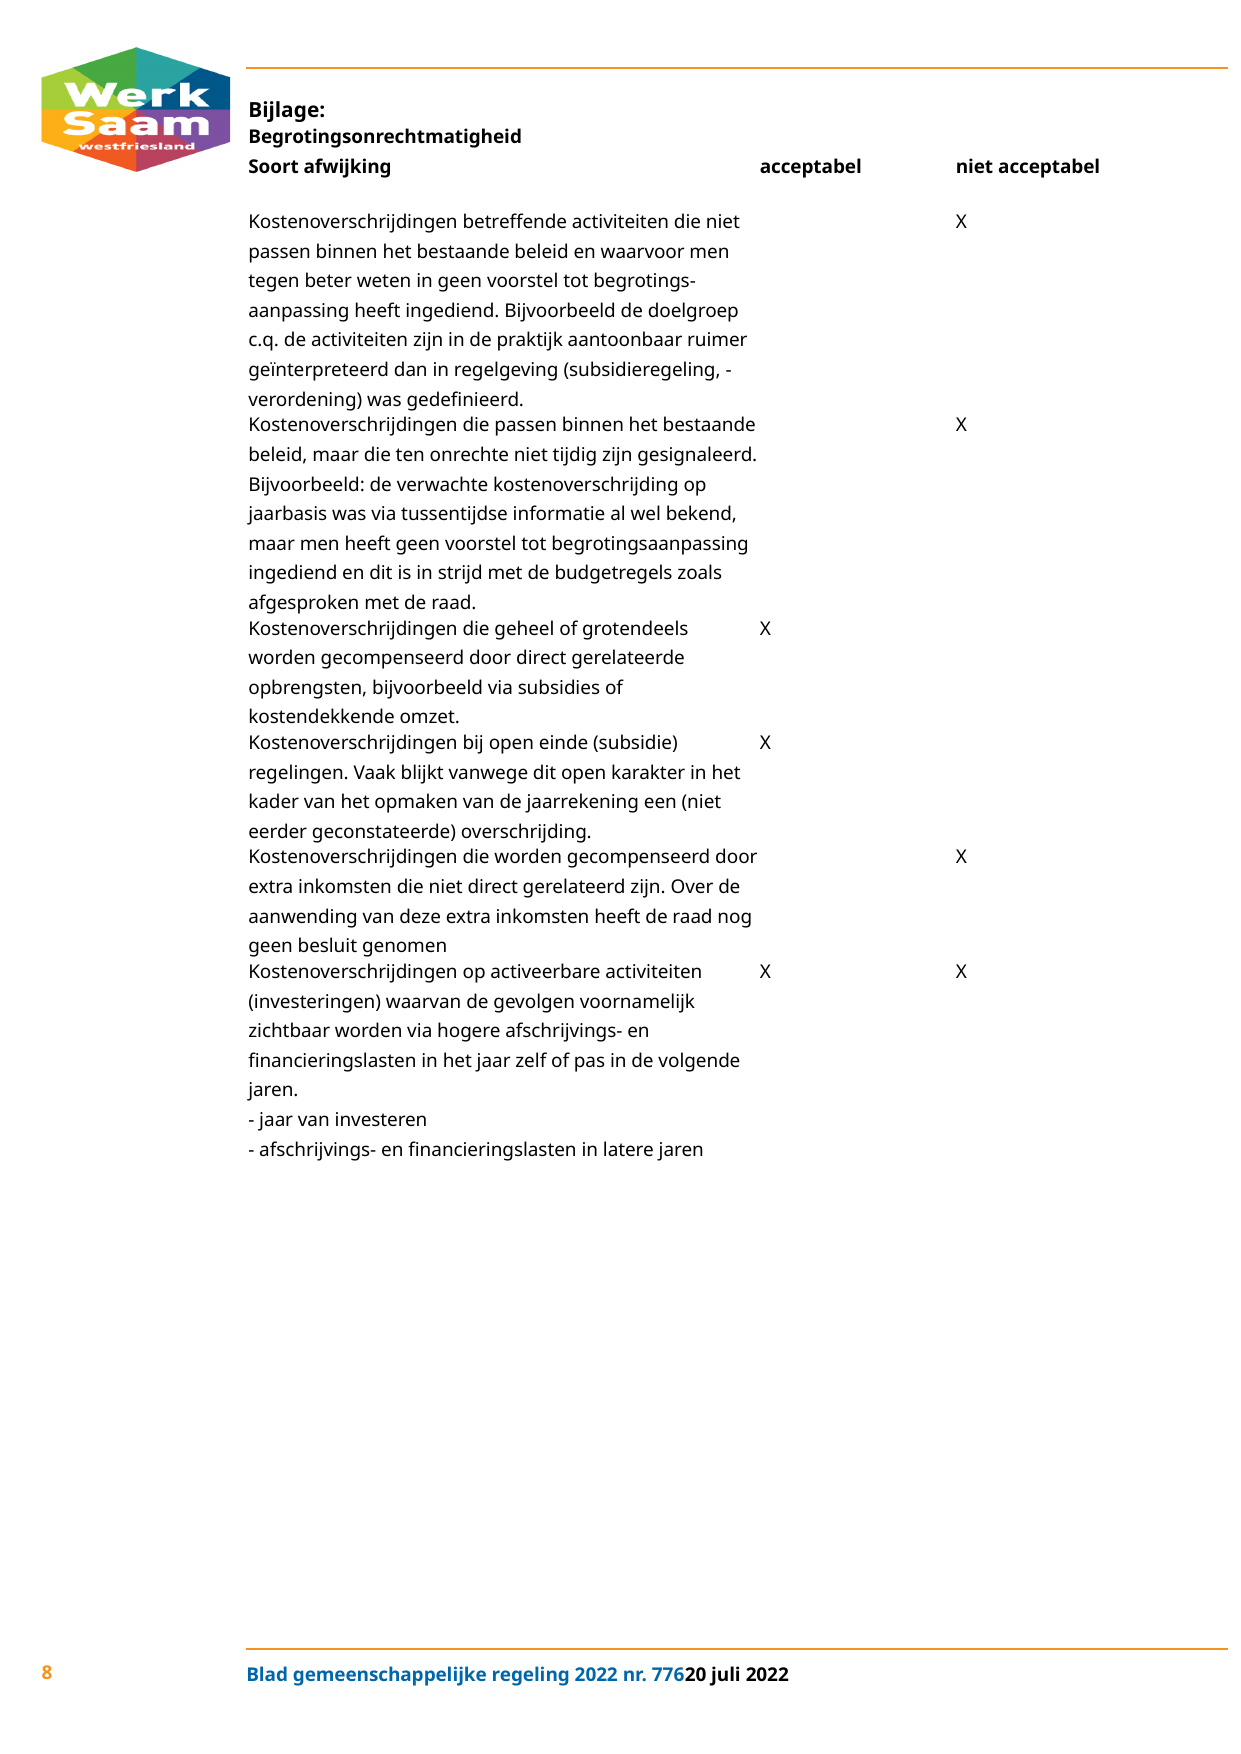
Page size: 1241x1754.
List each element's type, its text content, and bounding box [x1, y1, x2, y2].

text Bijlage: [248, 95, 1152, 123]
table_cell X [956, 958, 1152, 1161]
table_cell Kostenoverschrijdingen betreffende activiteiten die niet passen binnen het bestaande beleid en waarvoor men tegen beter weten in geen voorstel tot begrotings-aanpassing heeft ingediend. Bijvoorbeeld de doelgroep c.q. de activiteiten zijn in de praktijk aantoonbaar ruimer geïnterpreteerd dan in regelgeving (subsidieregeling, -verordening) was gedefinieerd. [248, 208, 759, 412]
table_cell Kostenoverschrijdingen die worden gecompenseerd door extra inkomsten die niet direct gerelateerd zijn. Over de aanwending van deze extra inkomsten heeft de raad nog geen besluit genomen [248, 844, 759, 958]
table_cell X [956, 412, 1152, 615]
table_header niet acceptabel [956, 153, 1152, 208]
text Begrotingsonrechtmatigheid [248, 123, 1152, 149]
table_cell [760, 844, 956, 958]
table_cell [760, 208, 956, 412]
table_cell [760, 412, 956, 615]
table_header Soort afwijking [248, 153, 759, 208]
table_header acceptabel [760, 153, 956, 208]
table_cell Kostenoverschrijdingen op activeerbare activiteiten (investeringen) waarvan de gevolgen voornamelijk zichtbaar worden via hogere afschrijvings- en financieringslasten in het jaar zelf of pas in de volgende jaren. - jaar van investeren - afschrijvings- en financieringslasten in latere jaren [248, 958, 759, 1161]
table_cell Kostenoverschrijdingen die geheel of grotendeels worden gecompenseerd door direct gerelateerde opbrengsten, bijvoorbeeld via subsidies of kostendekkende omzet. [248, 615, 759, 729]
table_cell X [956, 844, 1152, 958]
table_cell Kostenoverschrijdingen bij open einde (subsidie) regelingen. Vaak blijkt vanwege dit open karakter in het kader van het opmaken van de jaarrekening een (niet eerder geconstateerde) overschrijding. [248, 729, 759, 844]
table_cell X [760, 615, 956, 729]
table_cell X [760, 958, 956, 1161]
table_cell [956, 729, 1152, 844]
table_cell X [956, 208, 1152, 412]
picture [41, 47, 231, 172]
table_cell [956, 615, 1152, 729]
table_cell Kostenoverschrijdingen die passen binnen het bestaande beleid, maar die ten onrechte niet tijdig zijn gesignaleerd. Bijvoorbeeld: de verwachte kostenoverschrijding op jaarbasis was via tussentijdse informatie al wel bekend, maar men heeft geen voorstel tot begrotingsaanpassing ingediend en dit is in strijd met de budgetregels zoals afgesproken met de raad. [248, 412, 759, 615]
table_cell X [760, 729, 956, 844]
